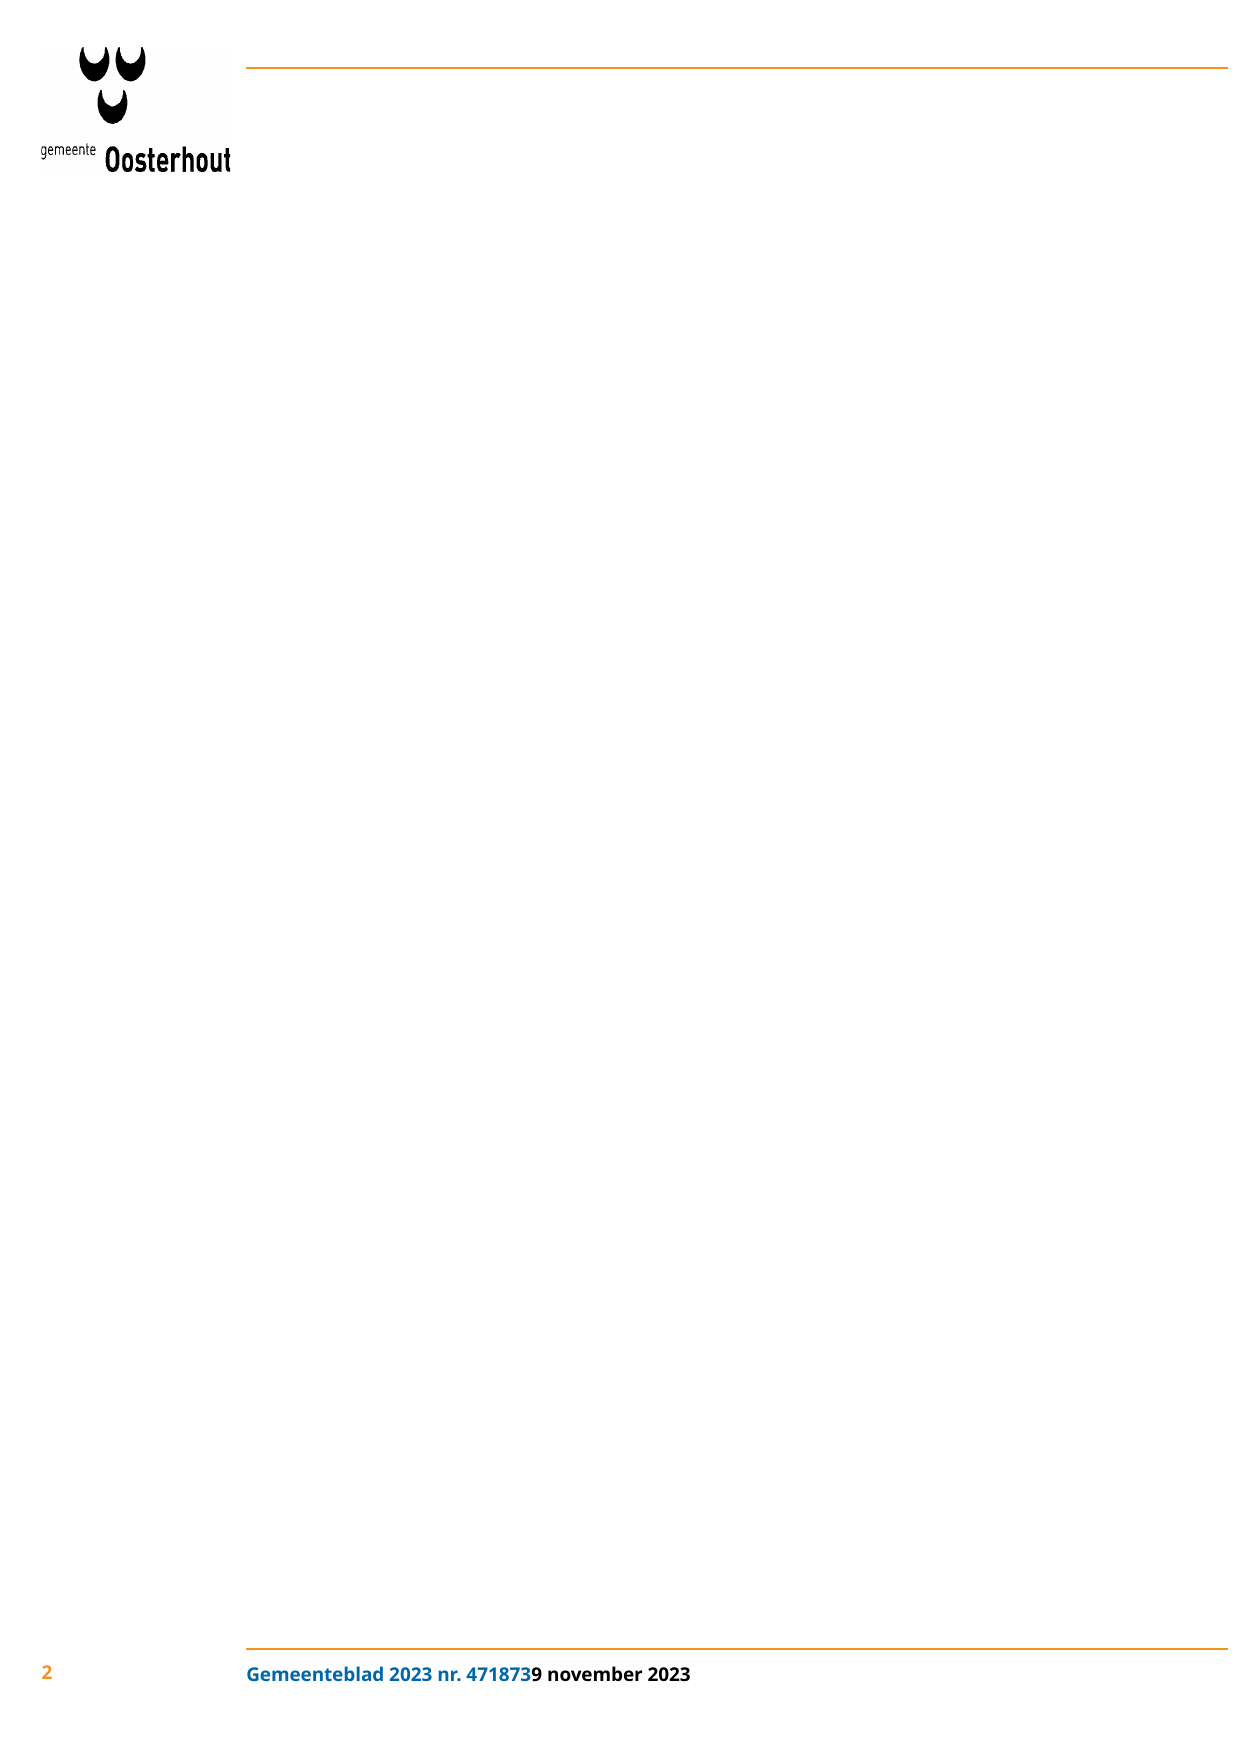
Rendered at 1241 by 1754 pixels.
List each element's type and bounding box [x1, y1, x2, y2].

picture [41, 47, 231, 172]
